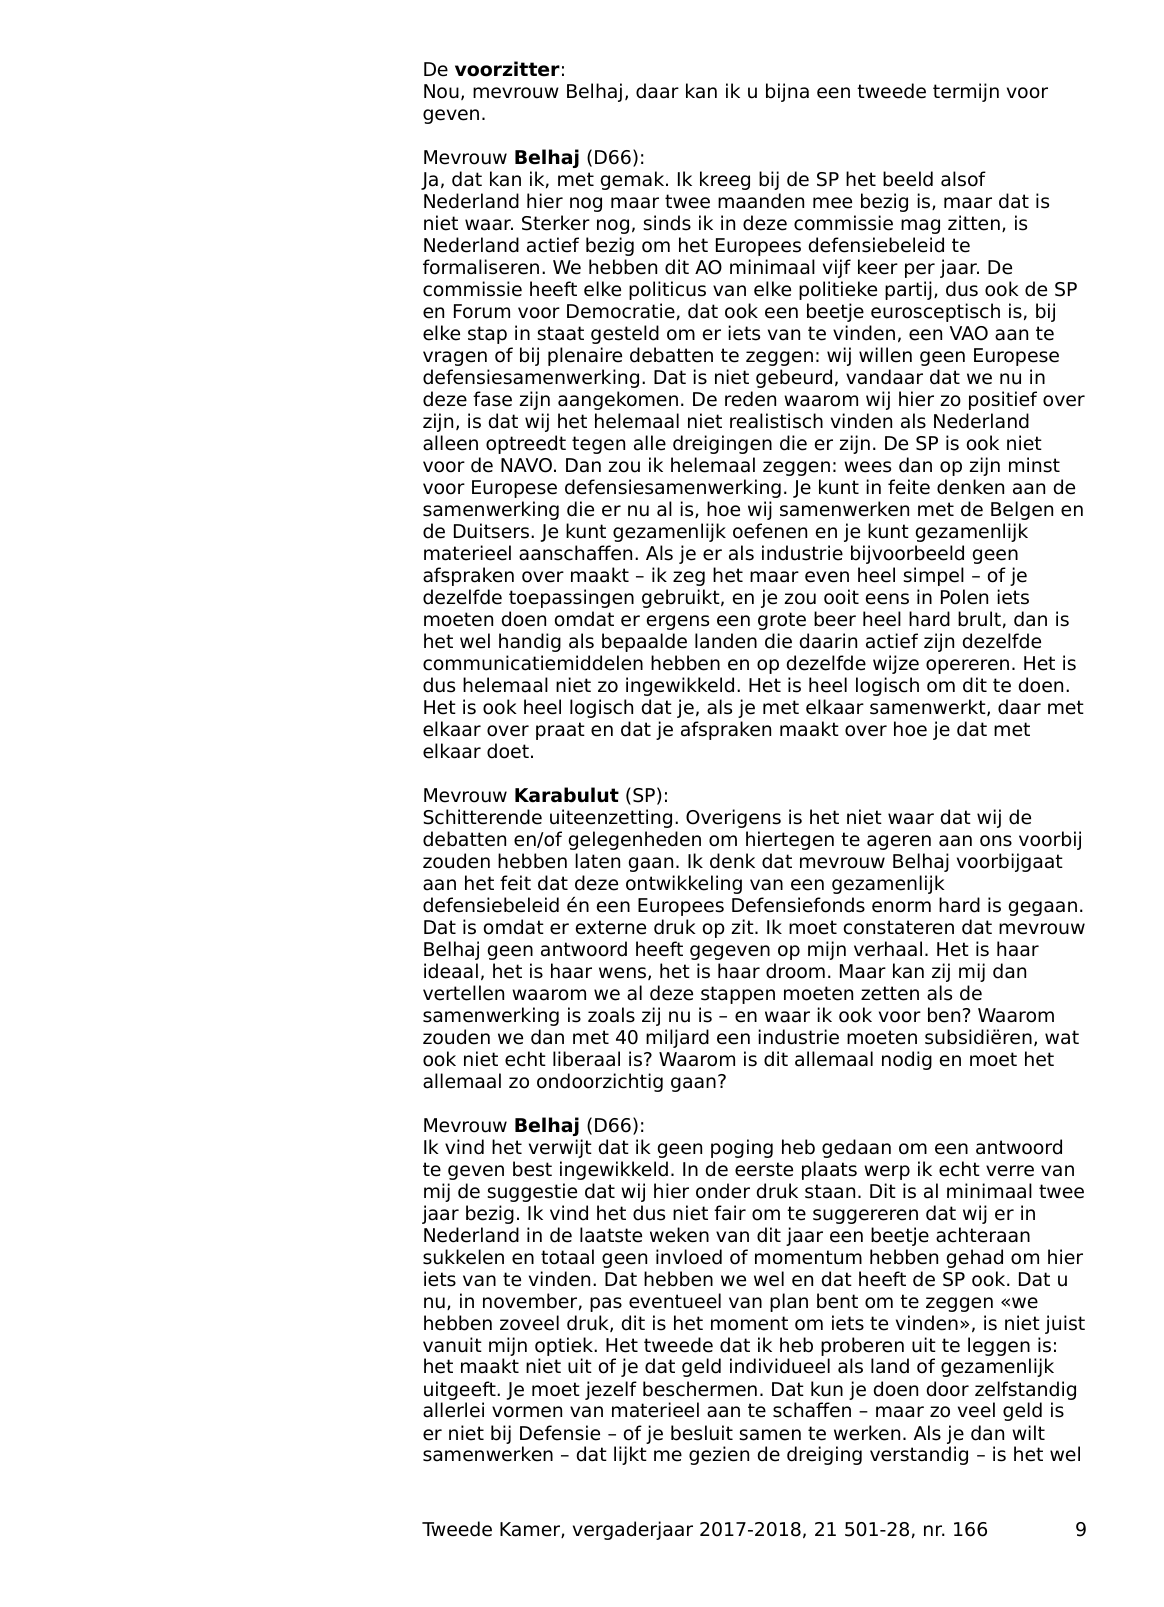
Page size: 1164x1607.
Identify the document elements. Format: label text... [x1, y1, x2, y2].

text De voorzitter: [422, 59, 1087, 81]
text Mevrouw Belhaj (D66): [422, 1115, 1087, 1137]
text Mevrouw Karabulut (SP): [422, 785, 1087, 807]
text Mevrouw Belhaj (D66): [422, 147, 1087, 169]
text Nou, mevrouw Belhaj, daar kan ik u bijna een tweede termijn voor geven. [422, 81, 1087, 125]
text Schitterende uiteenzetting. Overigens is het niet waar dat wij de debatten en/of gelegenheden om hiertegen te ageren aan ons voorbij zouden hebben laten gaan. Ik denk dat mevrouw Belhaj voorbijgaat aan het feit dat deze ontwikkeling van een gezamenlijk defensiebeleid én een Europees Defensiefonds enorm hard is gegaan. Dat is omdat er externe druk op zit. Ik moet constateren dat mevrouw Belhaj geen antwoord heeft gegeven op mijn verhaal. Het is haar ideaal, het is haar wens, het is haar droom. Maar kan zij mij dan vertellen waarom we al deze stappen moeten zetten als de samenwerking is zoals zij nu is – en waar ik ook voor ben? Waarom zouden we dan met 40 miljard een industrie moeten subsidiëren, wat ook niet echt liberaal is? Waarom is dit allemaal nodig en moet het allemaal zo ondoorzichtig gaan? [422, 807, 1087, 1092]
text Ik vind het verwijt dat ik geen poging heb gedaan om een antwoord te geven best ingewikkeld. In de eerste plaats werp ik echt verre van mij de suggestie dat wij hier onder druk staan. Dit is al minimaal twee jaar bezig. Ik vind het dus niet fair om te suggereren dat wij er in Nederland in de laatste weken van dit jaar een beetje achteraan sukkelen en totaal geen invloed of momentum hebben gehad om hier iets van te vinden. Dat hebben we wel en dat heeft de SP ook. Dat u nu, in november, pas eventueel van plan bent om te zeggen «we hebben zoveel druk, dit is het moment om iets te vinden», is niet juist vanuit mijn optiek. Het tweede dat ik heb proberen uit te leggen is: het maakt niet uit of je dat geld individueel als land of gezamenlijk uitgeeft. Je moet jezelf beschermen. Dat kun je doen door zelfstandig allerlei vormen van materieel aan te schaffen – maar zo veel geld is er niet bij Defensie – of je besluit samen te werken. Als je dan wilt samenwerken – dat lijkt me gezien de dreiging verstandig – is het wel [422, 1137, 1087, 1466]
text Ja, dat kan ik, met gemak. Ik kreeg bij de SP het beeld alsof Nederland hier nog maar twee maanden mee bezig is, maar dat is niet waar. Sterker nog, sinds ik in deze commissie mag zitten, is Nederland actief bezig om het Europees defensiebeleid te formaliseren. We hebben dit AO minimaal vijf keer per jaar. De commissie heeft elke politicus van elke politieke partij, dus ook de SP en Forum voor Democratie, dat ook een beetje eurosceptisch is, bij elke stap in staat gesteld om er iets van te vinden, een VAO aan te vragen of bij plenaire debatten te zeggen: wij willen geen Europese defensiesamenwerking. Dat is niet gebeurd, vandaar dat we nu in deze fase zijn aangekomen. De reden waarom wij hier zo positief over zijn, is dat wij het helemaal niet realistisch vinden als Nederland alleen optreedt tegen alle dreigingen die er zijn. De SP is ook niet voor de NAVO. Dan zou ik helemaal zeggen: wees dan op zijn minst voor Europese defensiesamenwerking. Je kunt in feite denken aan de samenwerking die er nu al is, hoe wij samenwerken met de Belgen en de Duitsers. Je kunt gezamenlijk oefenen en je kunt gezamenlijk materieel aanschaffen. Als je er als industrie bijvoorbeeld geen afspraken over maakt – ik zeg het maar even heel simpel – of je dezelfde toepassingen gebruikt, en je zou ooit eens in Polen iets moeten doen omdat er ergens een grote beer heel hard brult, dan is het wel handig als bepaalde landen die daarin actief zijn dezelfde communicatiemiddelen hebben en op dezelfde wijze opereren. Het is dus helemaal niet zo ingewikkeld. Het is heel logisch om dit te doen. Het is ook heel logisch dat je, als je met elkaar samenwerkt, daar met elkaar over praat en dat je afspraken maakt over hoe je dat met elkaar doet. [422, 169, 1087, 763]
